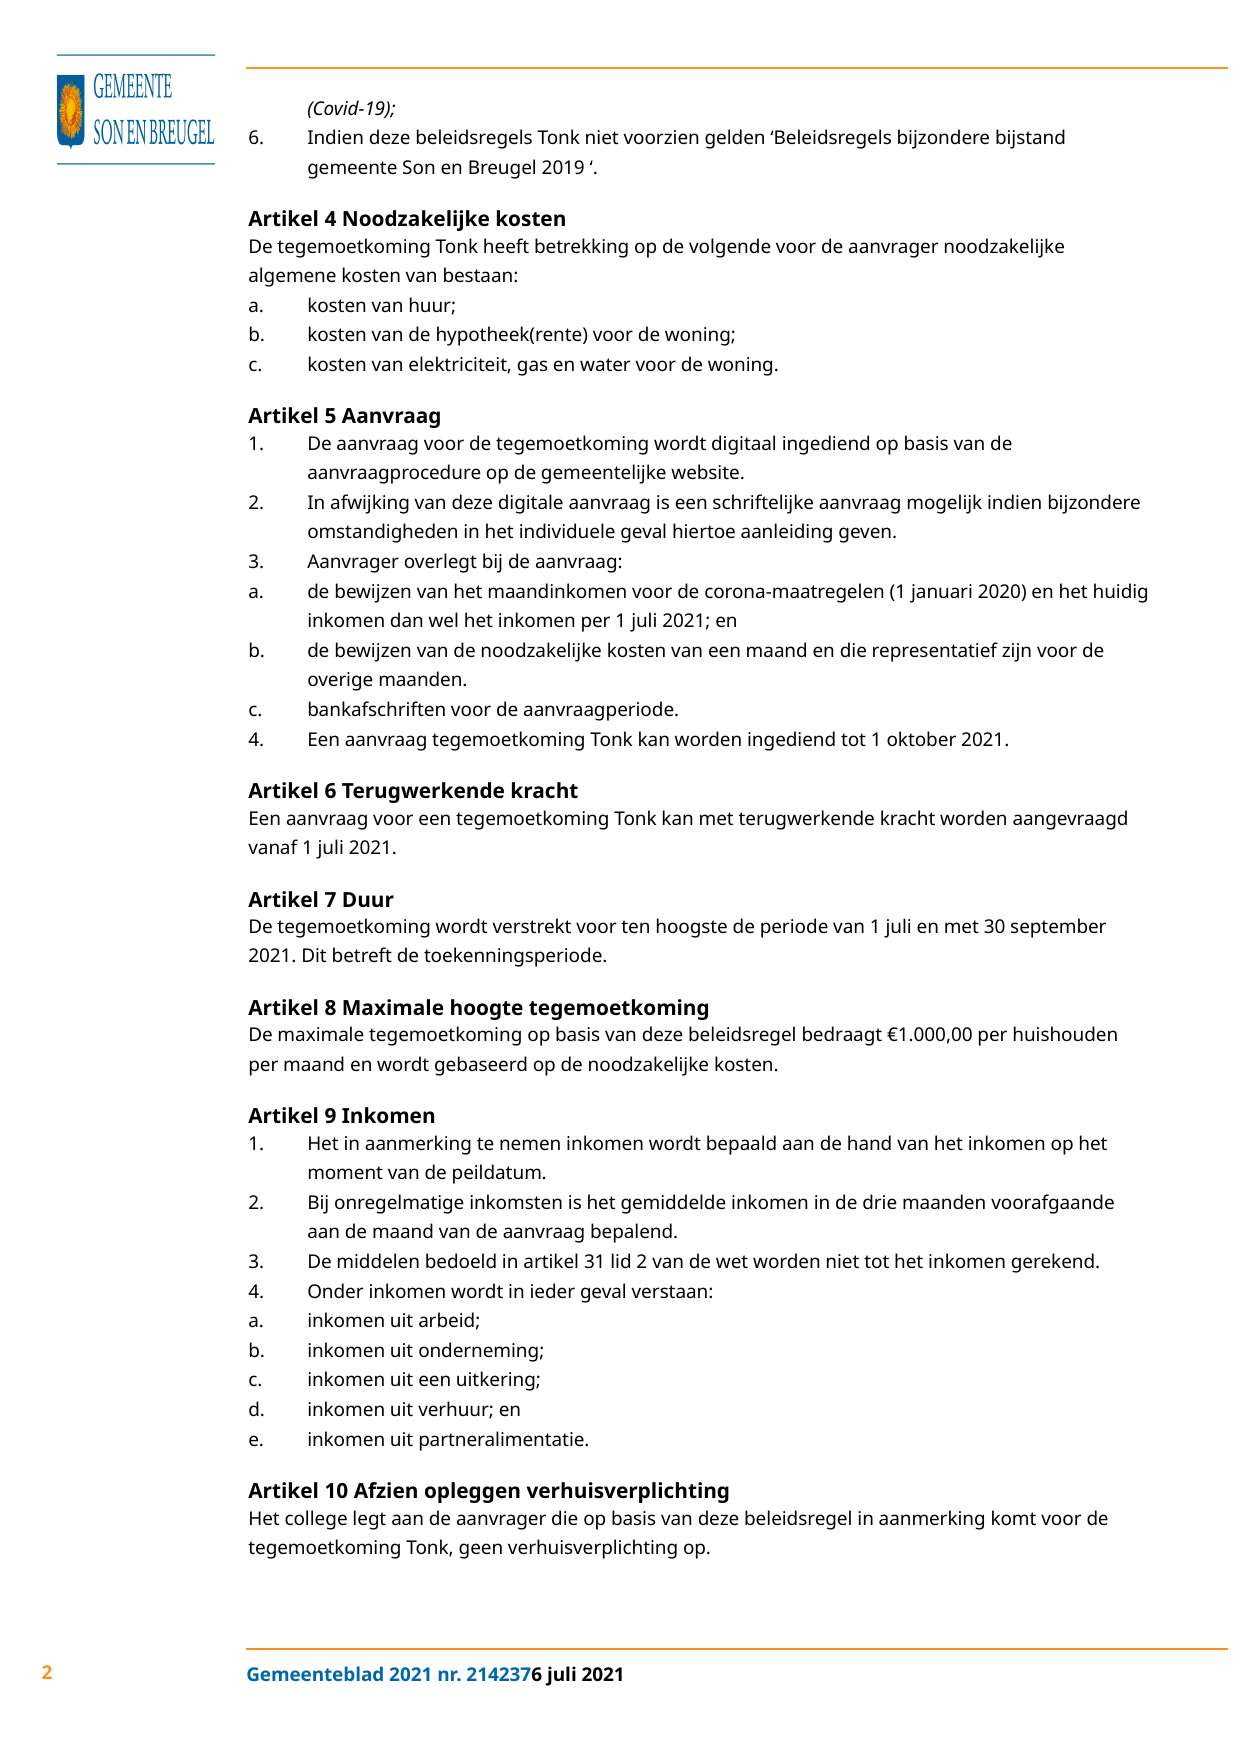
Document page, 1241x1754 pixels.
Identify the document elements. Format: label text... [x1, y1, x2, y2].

list De aanvraag voor de tegemoetkoming wordt digitaal ingediend op basis van de aanvraagprocedure op de gemeentelijke website. [248, 430, 1152, 485]
list inkomen uit verhuur; en [248, 1396, 1152, 1422]
text Artikel 4 Noodzakelijke kosten [248, 204, 1152, 233]
list Het in aanmerking te nemen inkomen wordt bepaald aan de hand van het inkomen op het moment van de peildatum. [248, 1130, 1152, 1185]
list de bewijzen van de noodzakelijke kosten van een maand en die representatief zijn voor de overige maanden. [248, 637, 1152, 692]
list Een aanvraag tegemoetkoming Tonk kan worden ingediend tot 1 oktober 2021. [248, 726, 1152, 752]
text Artikel 5 Aanvraag [248, 402, 1152, 430]
list inkomen uit een uitkering; [248, 1367, 1152, 1392]
list kosten van de hypotheek(rente) voor de woning; [248, 322, 1152, 347]
text De tegemoetkoming wordt verstrekt voor ten hoogste de periode van 1 juli en met 30 september 2021. Dit betreft de toekenningsperiode. [248, 913, 1152, 968]
text De tegemoetkoming Tonk heeft betrekking op de volgende voor de aanvrager noodzakelijke algemene kosten van bestaan: [248, 233, 1152, 288]
list (Covid-19); [248, 95, 1152, 121]
list Aanvrager overlegt bij de aanvraag: [248, 548, 1152, 574]
text De maximale tegemoetkoming op basis van deze beleidsregel bedraagt €1.000,00 per huishouden per maand en wordt gebaseerd op de noodzakelijke kosten. [248, 1022, 1152, 1077]
list Onder inkomen wordt in ieder geval verstaan: [248, 1278, 1152, 1304]
text Artikel 9 Inkomen [248, 1102, 1152, 1130]
text Artikel 8 Maximale hoogte tegemoetkoming [248, 993, 1152, 1022]
list Indien deze beleidsregels Tonk niet voorzien gelden ‘Beleidsregels bijzondere bijstand gemeente Son en Breugel 2019 ‘. [248, 124, 1152, 180]
list inkomen uit arbeid; [248, 1307, 1152, 1333]
picture [41, 47, 231, 172]
list Bij onregelmatige inkomsten is het gemiddelde inkomen in de drie maanden voorafgaande aan de maand van de aanvraag bepalend. [248, 1189, 1152, 1244]
list inkomen uit onderneming; [248, 1337, 1152, 1363]
list In afwijking van deze digitale aanvraag is een schriftelijke aanvraag mogelijk indien bijzondere omstandigheden in het individuele geval hiertoe aanleiding geven. [248, 489, 1152, 544]
text Artikel 10 Afzien opleggen verhuisverplichting [248, 1476, 1152, 1505]
text Artikel 6 Terugwerkende kracht [248, 776, 1152, 805]
list De middelen bedoeld in artikel 31 lid 2 van de wet worden niet tot het inkomen gerekend. [248, 1248, 1152, 1274]
list kosten van elektriciteit, gas en water voor de woning. [248, 351, 1152, 377]
list inkomen uit partneralimentatie. [248, 1426, 1152, 1452]
text Een aanvraag voor een tegemoetkoming Tonk kan met terugwerkende kracht worden aangevraagd vanaf 1 juli 2021. [248, 805, 1152, 860]
list bankafschriften voor de aanvraagperiode. [248, 696, 1152, 722]
text Het college legt aan de aanvrager die op basis van deze beleidsregel in aanmerking komt voor de tegemoetkoming Tonk, geen verhuisverplichting op. [248, 1505, 1152, 1560]
list de bewijzen van het maandinkomen voor de corona-maatregelen (1 januari 2020) en het huidig inkomen dan wel het inkomen per 1 juli 2021; en [248, 578, 1152, 633]
list kosten van huur; [248, 292, 1152, 318]
text Artikel 7 Duur [248, 885, 1152, 913]
